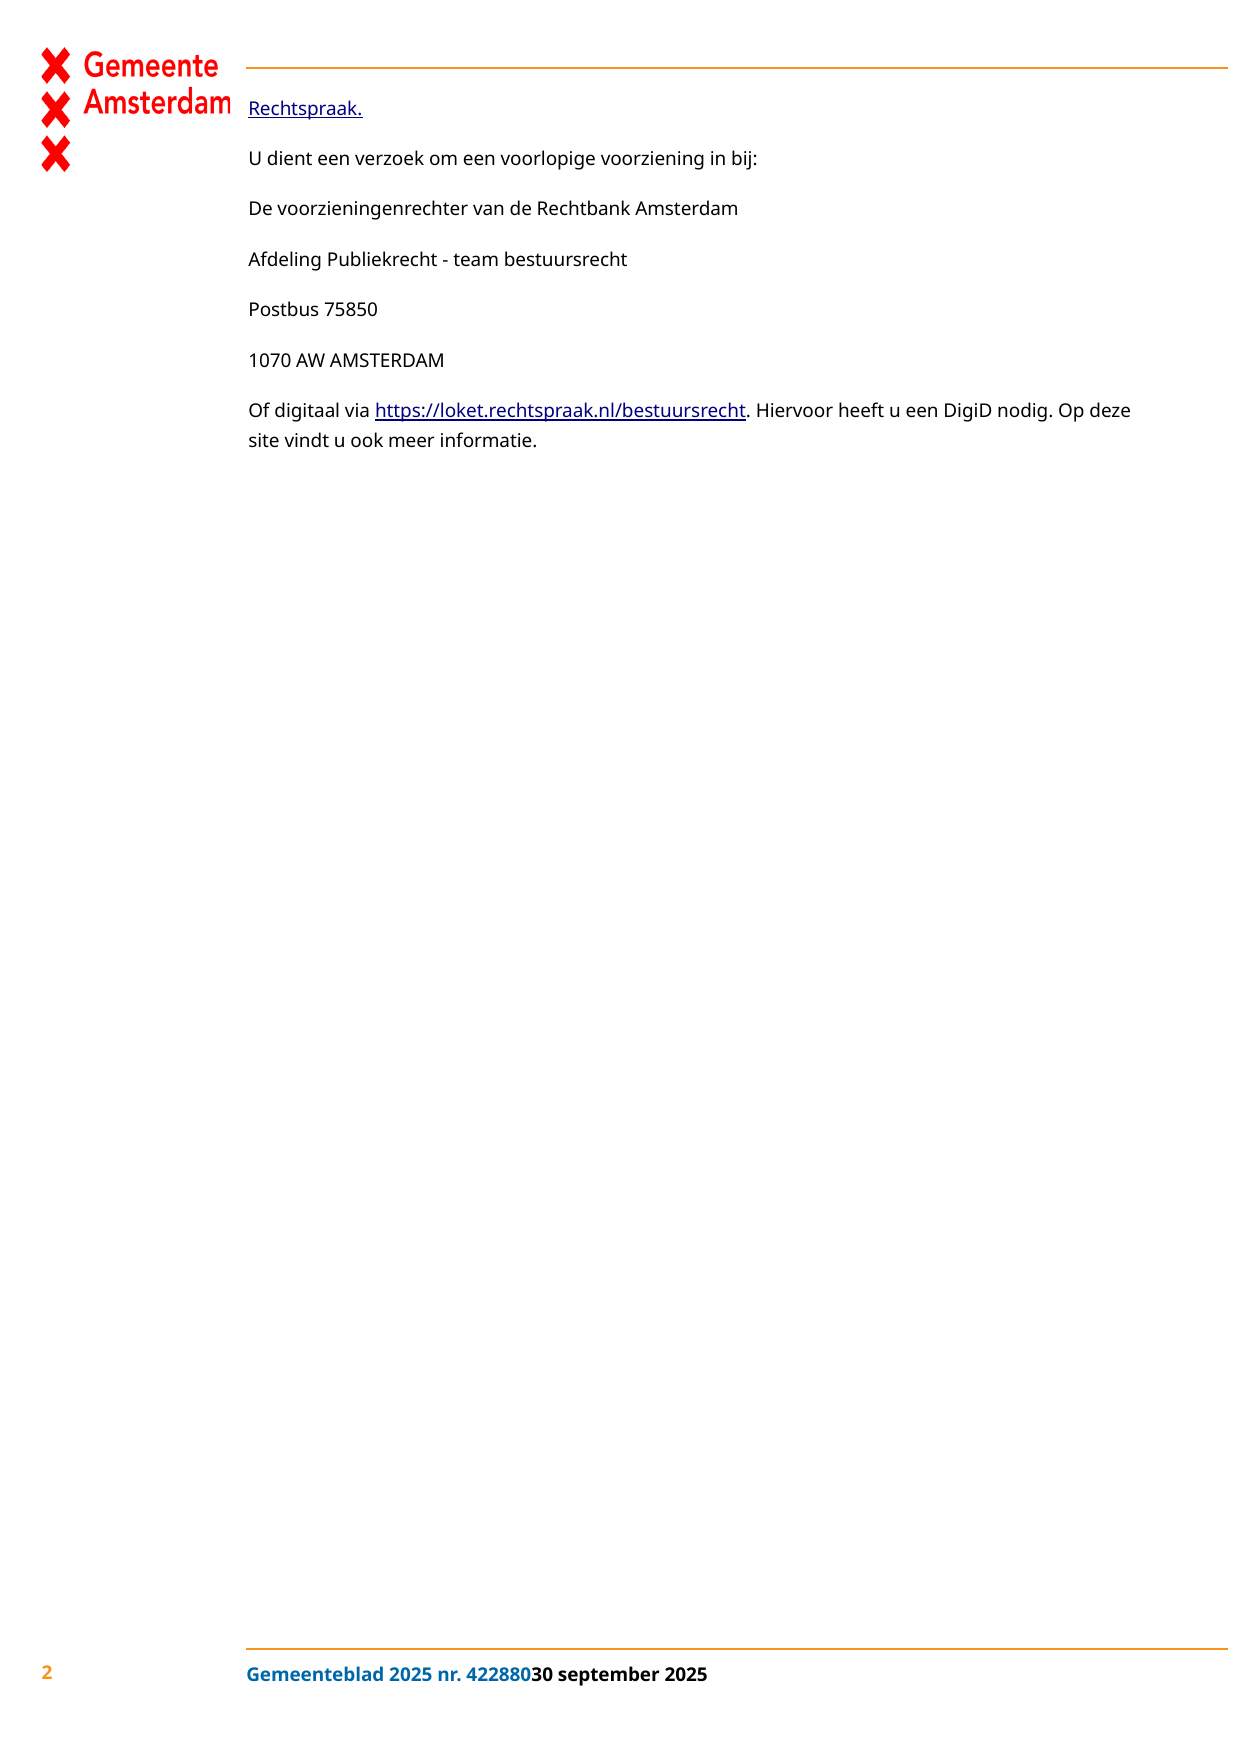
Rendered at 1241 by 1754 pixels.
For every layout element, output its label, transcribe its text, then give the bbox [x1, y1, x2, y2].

text Afdeling Publiekrecht - team bestuursrecht [248, 246, 1152, 272]
picture [41, 47, 231, 172]
text Of digitaal via https://loket.rechtspraak.nl/bestuursrecht. Hiervoor heeft u een DigiD nodig. Op deze site vindt u ook meer informatie. [248, 397, 1152, 453]
text Rechtspraak. [248, 95, 1152, 121]
text 1070 AW AMSTERDAM [248, 347, 1152, 373]
text U dient een verzoek om een voorlopige voorziening in bij: [248, 145, 1152, 171]
text Postbus 75850 [248, 296, 1152, 322]
text De voorzieningenrechter van de Rechtbank Amsterdam [248, 196, 1152, 221]
